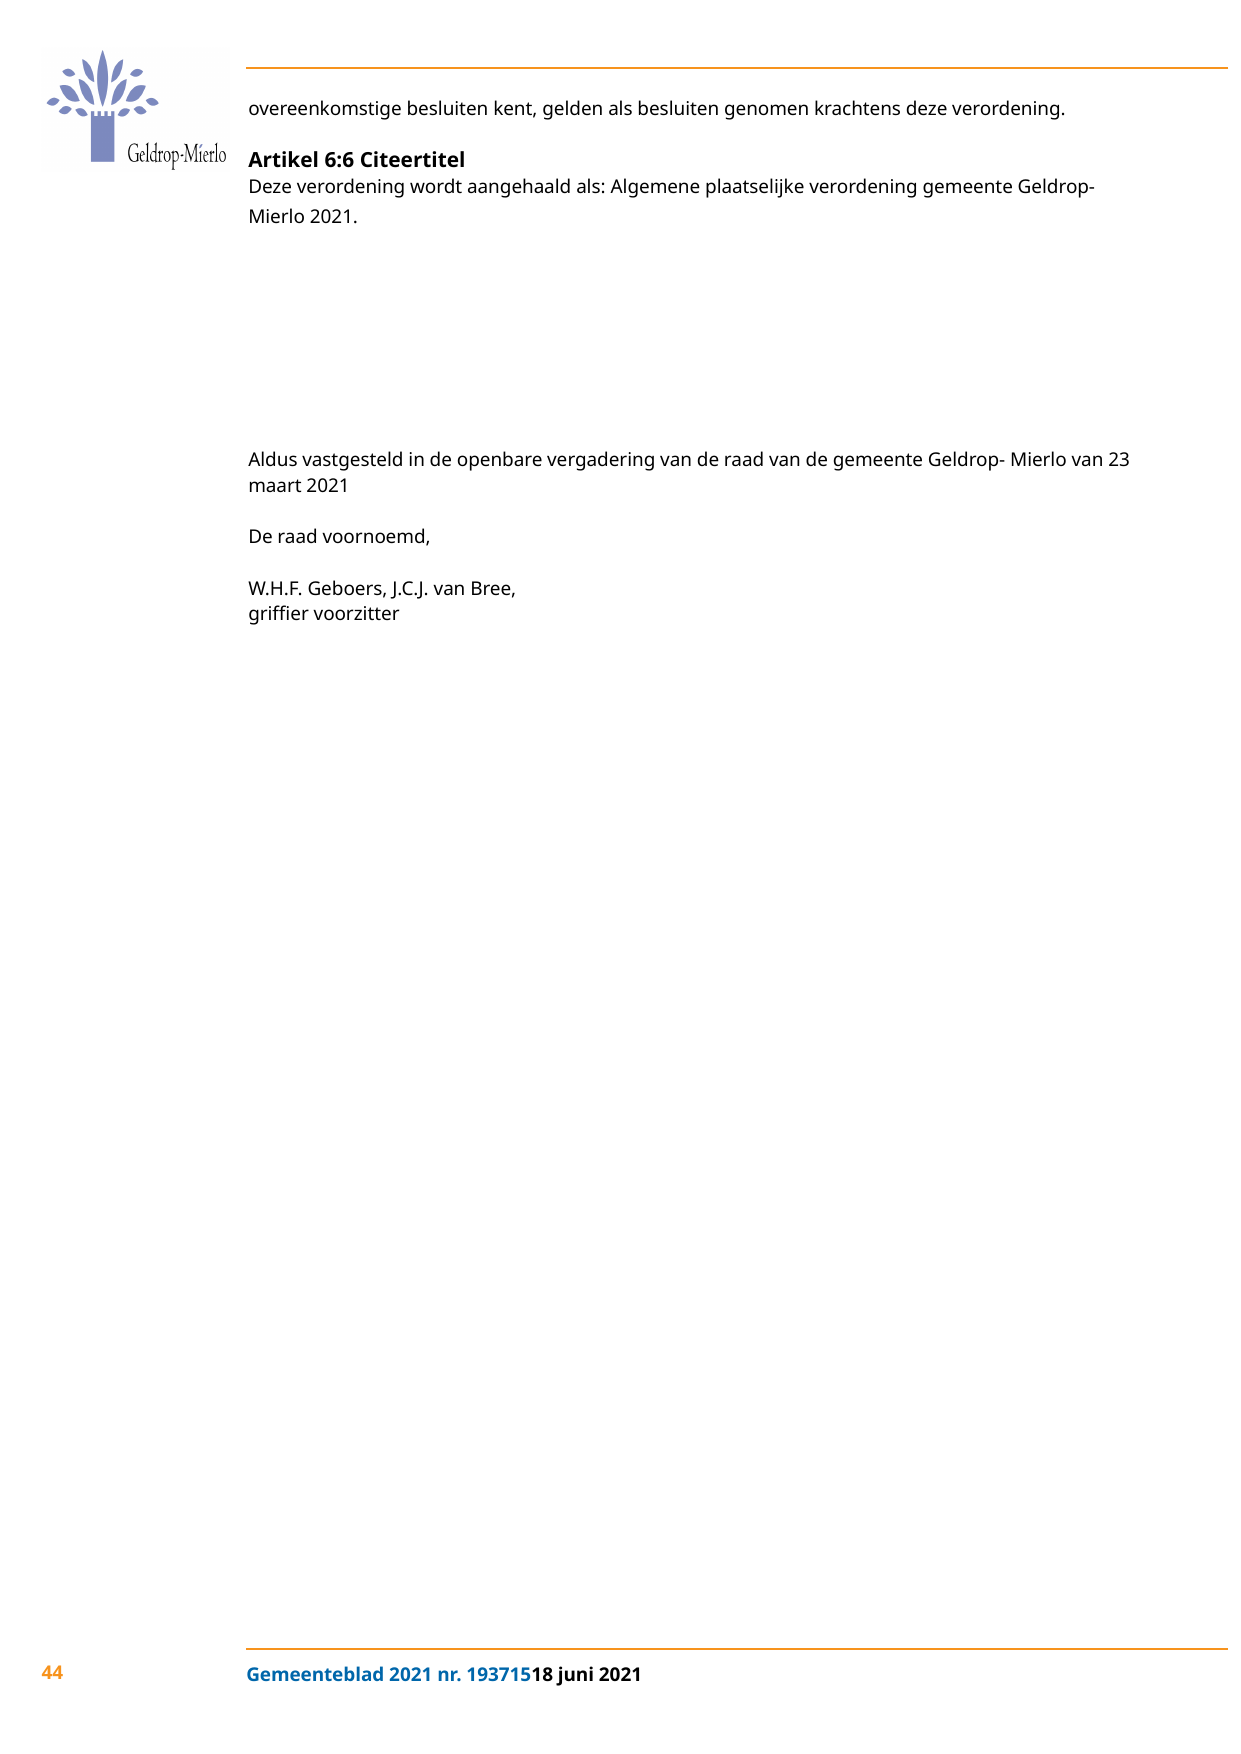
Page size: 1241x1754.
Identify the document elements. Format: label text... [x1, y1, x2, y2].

picture [41, 47, 231, 172]
text overeenkomstige besluiten kent, gelden als besluiten genomen krachtens deze verordening. [248, 95, 1152, 121]
text Artikel 6:6 Citeertitel [248, 145, 1152, 174]
text De raad voornoemd, [248, 523, 1152, 549]
text Aldus vastgesteld in de openbare vergadering van de raad van de gemeente Geldrop- Mierlo van 23 maart 2021 [248, 446, 1152, 497]
text griffier voorzitter [248, 600, 1152, 626]
text W.H.F. Geboers, J.C.J. van Bree, [248, 575, 1152, 600]
text Deze verordening wordt aangehaald als: Algemene plaatselijke verordening gemeente Geldrop-Mierlo 2021. [248, 174, 1152, 229]
